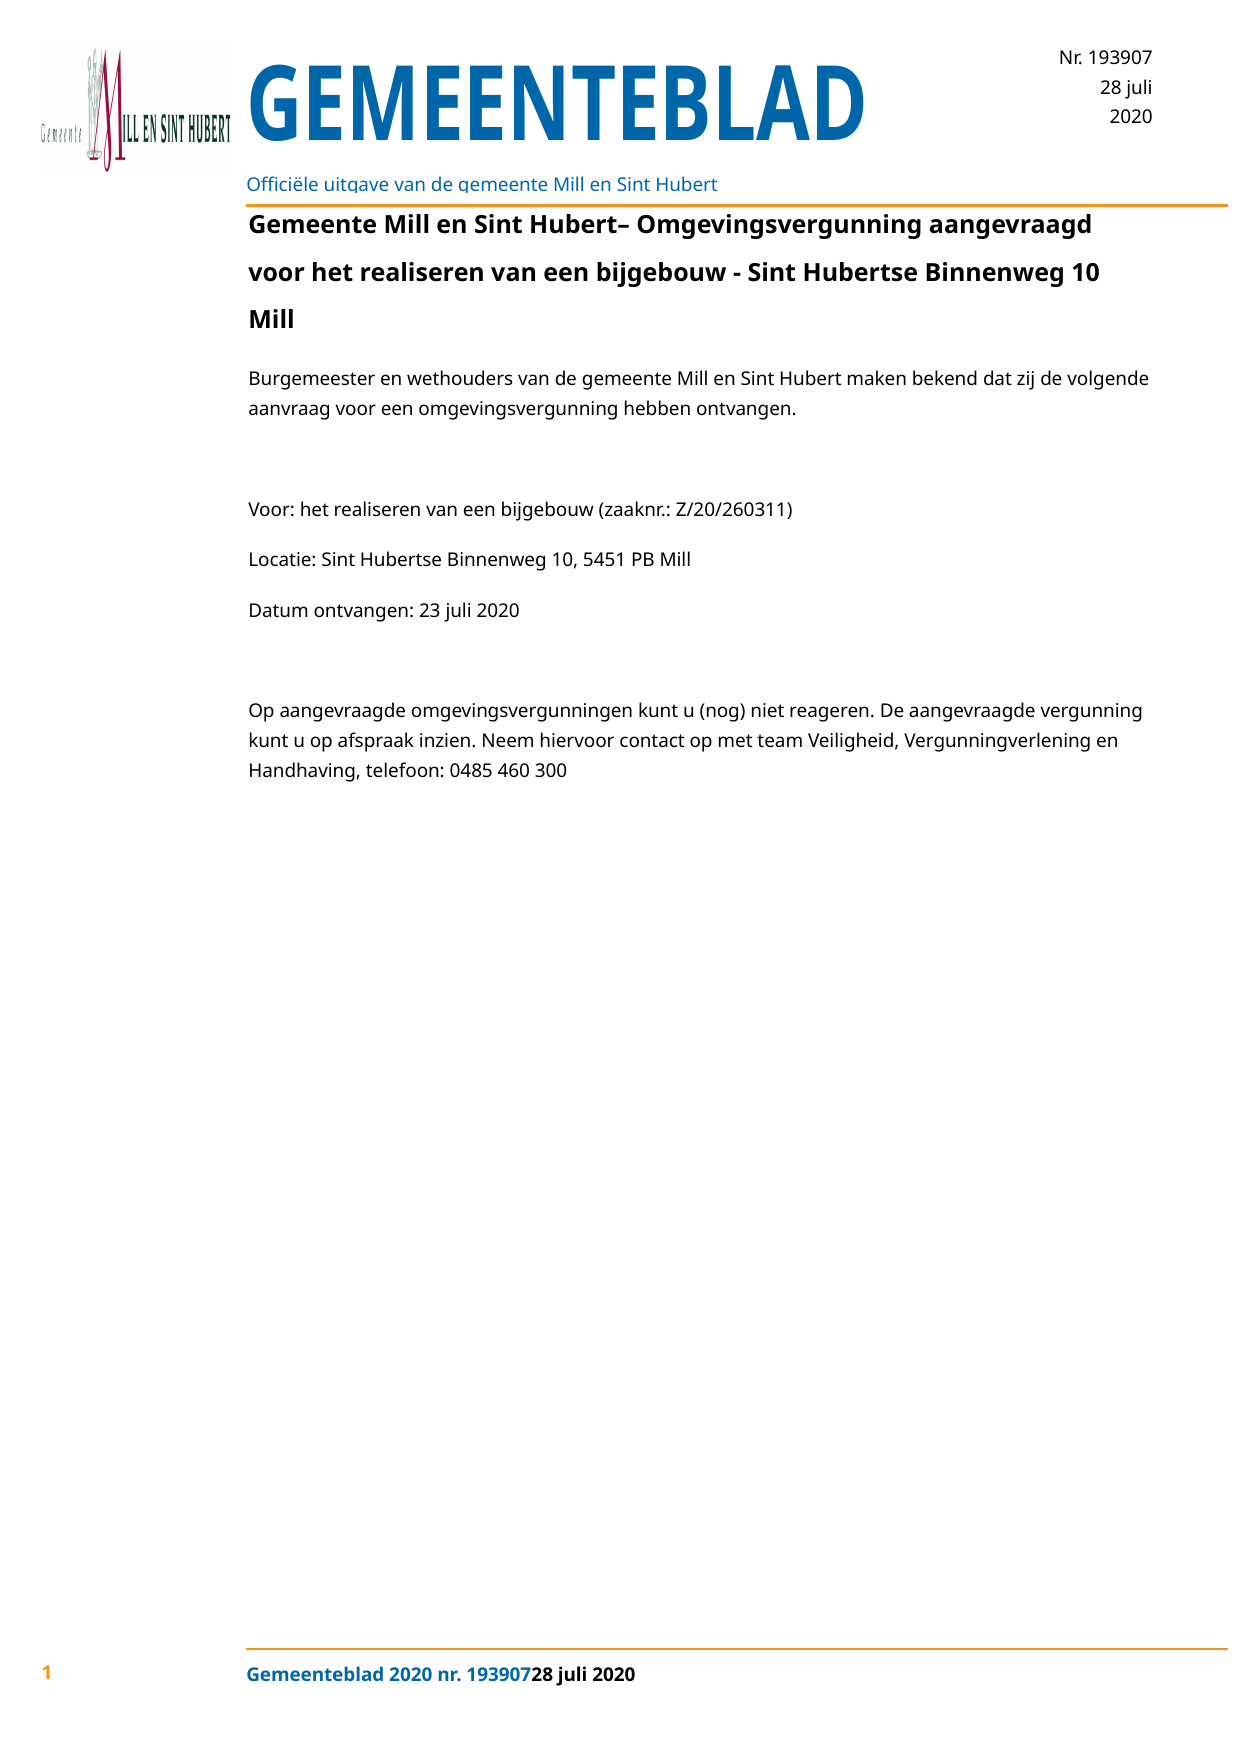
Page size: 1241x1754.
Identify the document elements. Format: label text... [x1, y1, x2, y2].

picture [41, 47, 231, 172]
text Burgemeester en wethouders van de gemeente Mill en Sint Hubert maken bekend dat zij de volgende aanvraag voor een omgevingsvergunning hebben ontvangen. [248, 366, 1152, 421]
text Locatie: Sint Hubertse Binnenweg 10, 5451 PB Mill [248, 546, 1152, 572]
text Datum ontvangen: 23 juli 2020 [248, 597, 1152, 622]
text Gemeente Mill en Sint Hubert– Omgevingsvergunning aangevraagd voor het realiseren van een bijgebouw - Sint Hubertse Binnenweg 10 Mill [248, 207, 1152, 336]
text Op aangevraagde omgevingsvergunningen kunt u (nog) niet reageren. De aangevraagde vergunning kunt u op afspraak inzien. Neem hiervoor contact op met team Veiligheid, Vergunningverlening en Handhaving, telefoon: 0485 460 300 [248, 698, 1152, 782]
text Voor: het realiseren van een bijgebouw (zaaknr.: Z/20/260311) [248, 496, 1152, 522]
